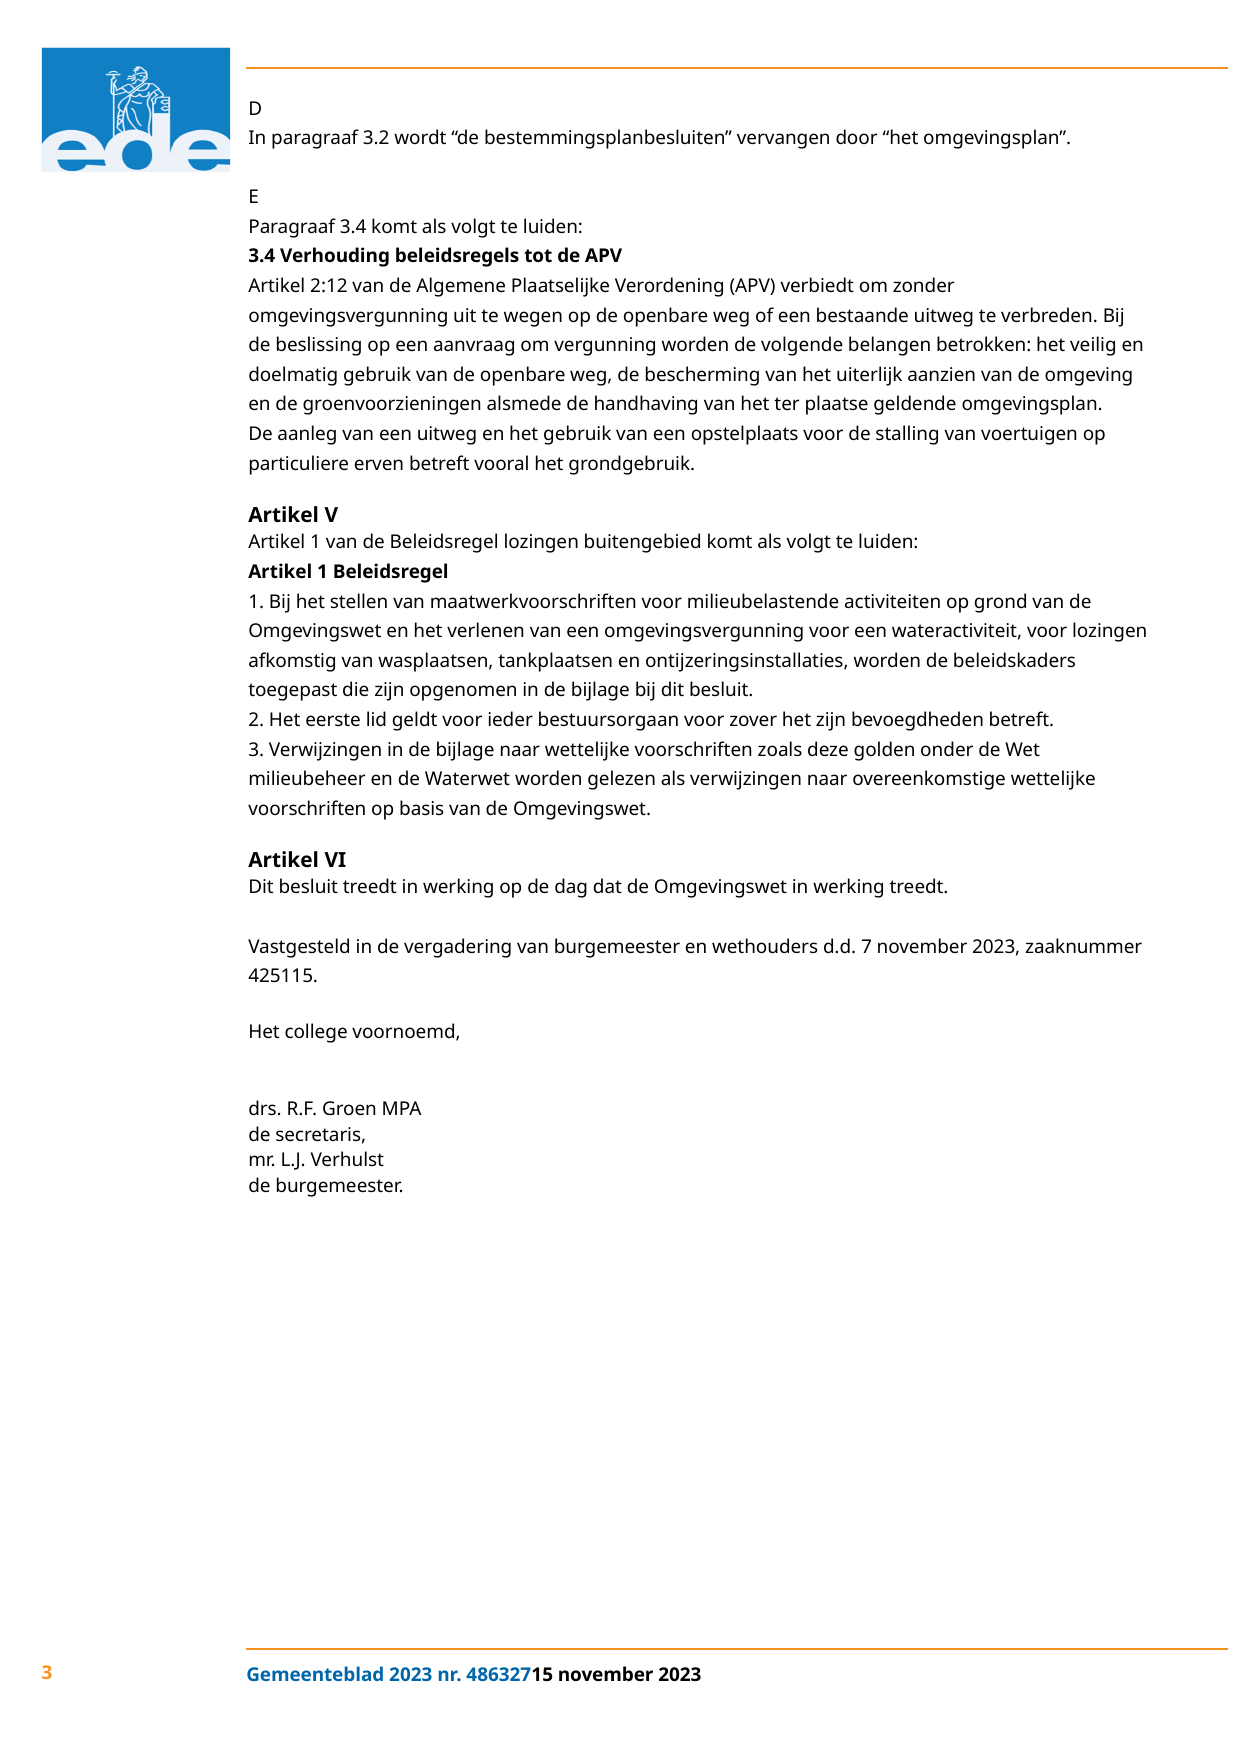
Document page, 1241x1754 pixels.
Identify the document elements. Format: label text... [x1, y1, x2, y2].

text mr. L.J. Verhulst [248, 1146, 1152, 1172]
text De aanleg van een uitweg en het gebruik van een opstelplaats voor de stalling van voertuigen op particuliere erven betreft vooral het grondgebruik. [248, 420, 1152, 476]
text Artikel 1 Beleidsregel [248, 558, 1152, 584]
text E [248, 183, 1152, 209]
text Vastgesteld in de vergadering van burgemeester en wethouders d.d. 7 november 2023, zaaknummer 425115. [248, 933, 1152, 988]
text Artikel VI [248, 845, 1152, 874]
text 3. Verwijzingen in de bijlage naar wettelijke voorschriften zoals deze golden onder de Wet milieubeheer en de Waterwet worden gelezen als verwijzingen naar overeenkomstige wettelijke voorschriften op basis van de Omgevingswet. [248, 736, 1152, 821]
text 1. Bij het stellen van maatwerkvoorschriften voor milieubelastende activiteiten op grond van de Omgevingswet en het verlenen van een omgevingsvergunning voor een wateractiviteit, voor lozingen afkomstig van wasplaatsen, tankplaatsen en ontijzeringsinstallaties, worden de beleidskaders toegepast die zijn opgenomen in de bijlage bij dit besluit. [248, 588, 1152, 702]
text Artikel 1 van de Beleidsregel lozingen buitengebied komt als volgt te luiden: [248, 529, 1152, 554]
text de secretaris, [248, 1121, 1152, 1146]
text de burgemeester. [248, 1172, 1152, 1198]
text Dit besluit treedt in werking op de dag dat de Omgevingswet in werking treedt. [248, 874, 1152, 899]
text Artikel V [248, 500, 1152, 529]
picture [41, 47, 231, 172]
text 3.4 Verhouding beleidsregels tot de APV [248, 243, 1152, 268]
text In paragraaf 3.2 wordt “de bestemmingsplanbesluiten” vervangen door “het omgevingsplan”. [248, 124, 1152, 150]
text Artikel 2:12 van de Algemene Plaatselijke Verordening (APV) verbiedt om zonder omgevingsvergunning uit te wegen op de openbare weg of een bestaande uitweg te verbreden. Bij de beslissing op een aanvraag om vergunning worden de volgende belangen betrokken: het veilig en doelmatig gebruik van de openbare weg, de bescherming van het uiterlijk aanzien van de omgeving en de groenvoorzieningen alsmede de handhaving van het ter plaatse geldende omgevingsplan. [248, 272, 1152, 416]
text Het college voornoemd, [248, 1018, 1152, 1043]
text drs. R.F. Groen MPA [248, 1095, 1152, 1121]
text Paragraaf 3.4 komt als volgt te luiden: [248, 213, 1152, 239]
text 2. Het eerste lid geldt voor ieder bestuursorgaan voor zover het zijn bevoegdheden betreft. [248, 706, 1152, 732]
text D [248, 95, 1152, 121]
